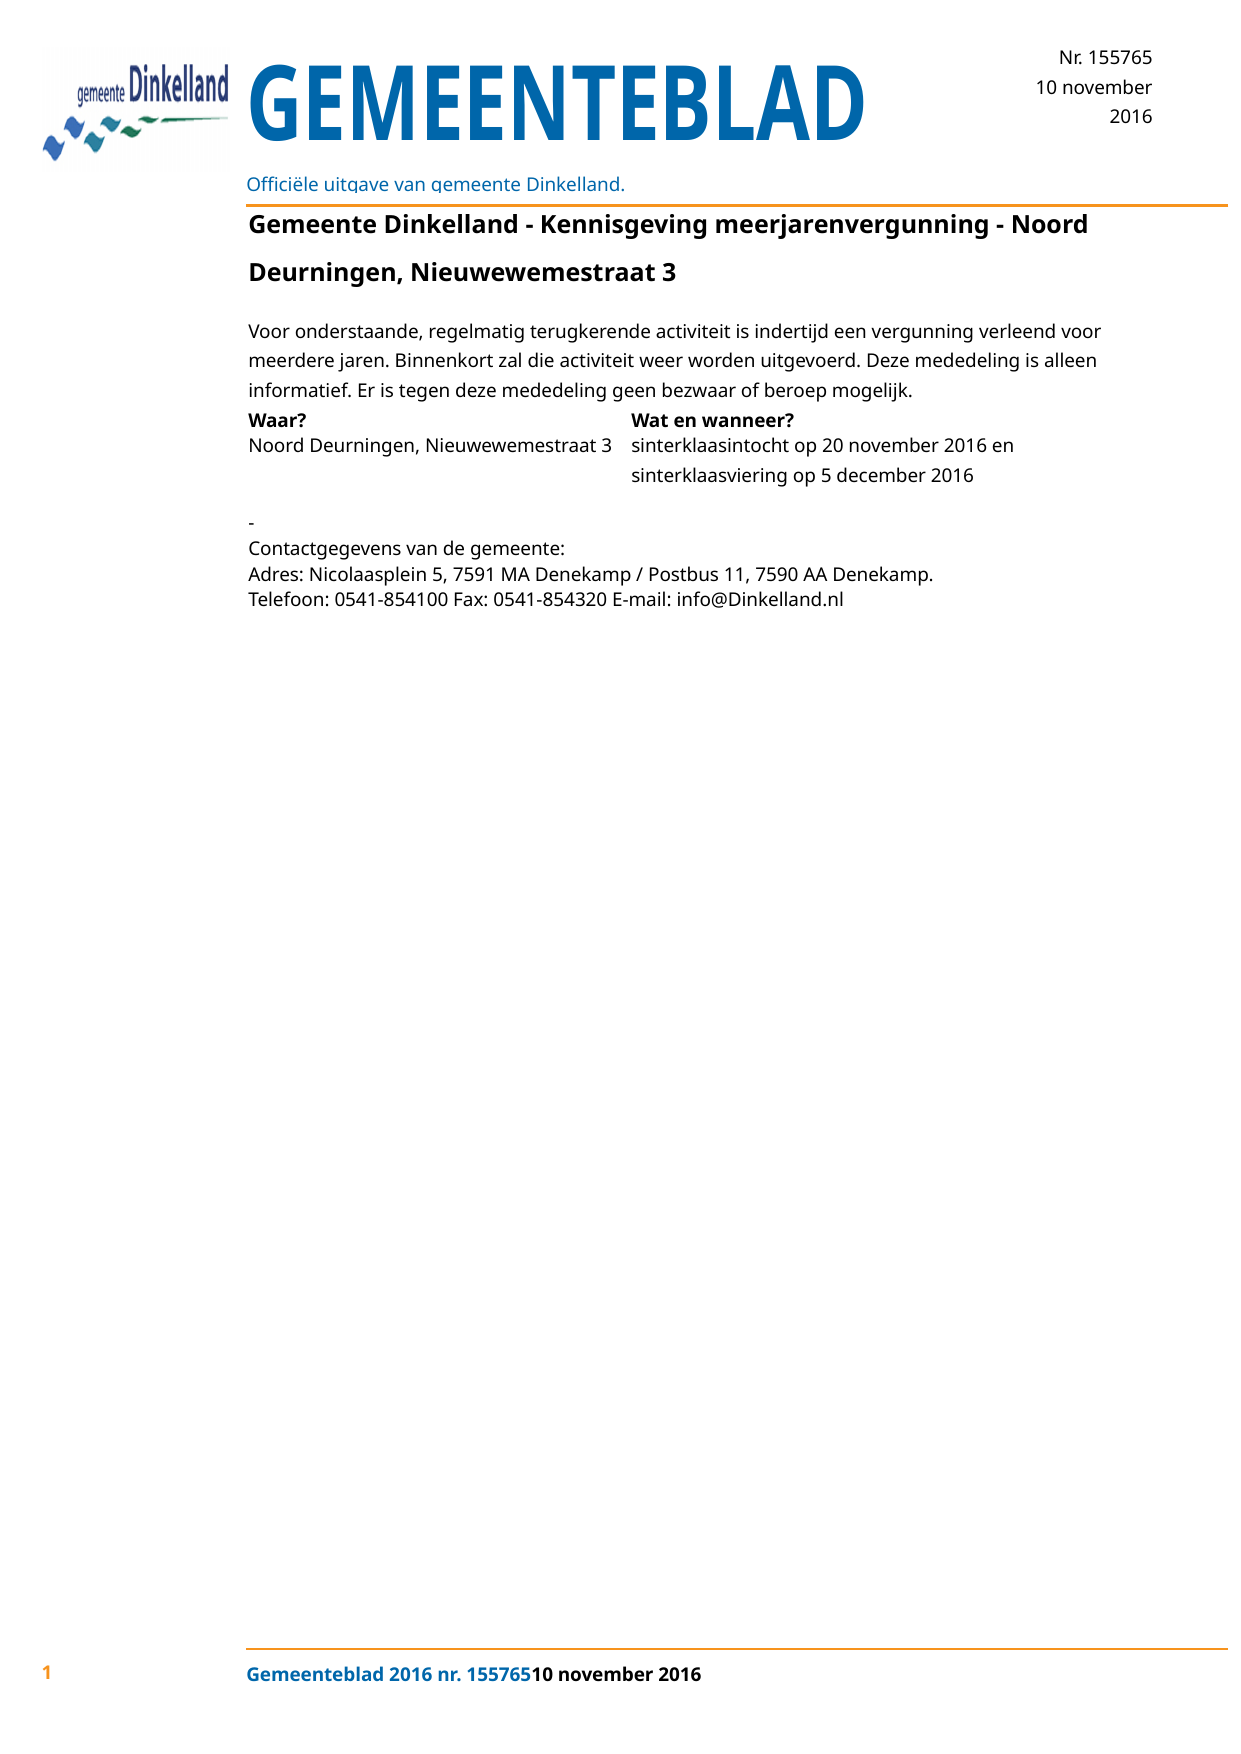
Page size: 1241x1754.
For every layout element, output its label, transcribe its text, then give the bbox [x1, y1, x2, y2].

text Voor onderstaande, regelmatig terugkerende activiteit is indertijd een vergunning verleend voor meerdere jaren. Binnenkort zal die activiteit weer worden uitgevoerd. Deze mededeling is alleen informatief. Er is tegen deze mededeling geen bezwaar of beroep mogelijk. [248, 318, 1152, 403]
table_cell sinterklaasintocht op 20 november 2016 en sinterklaasviering op 5 december 2016 [631, 433, 1152, 488]
text Gemeente Dinkelland - Kennisgeving meerjarenvergunning - Noord Deurningen, Nieuwewemestraat 3 [248, 207, 1152, 288]
text - [248, 509, 1152, 535]
table_header Waar? [248, 407, 631, 432]
table_header Wat en wanneer? [631, 407, 1152, 432]
picture [41, 47, 231, 172]
table_cell Noord Deurningen, Nieuwewemestraat 3 [248, 433, 631, 488]
text Telefoon: 0541-854100 Fax: 0541-854320 E-mail: info@Dinkelland.nl [248, 586, 1152, 612]
text Contactgegevens van de gemeente: [248, 535, 1152, 561]
text Adres: Nicolaasplein 5, 7591 MA Denekamp / Postbus 11, 7590 AA Denekamp. [248, 561, 1152, 586]
